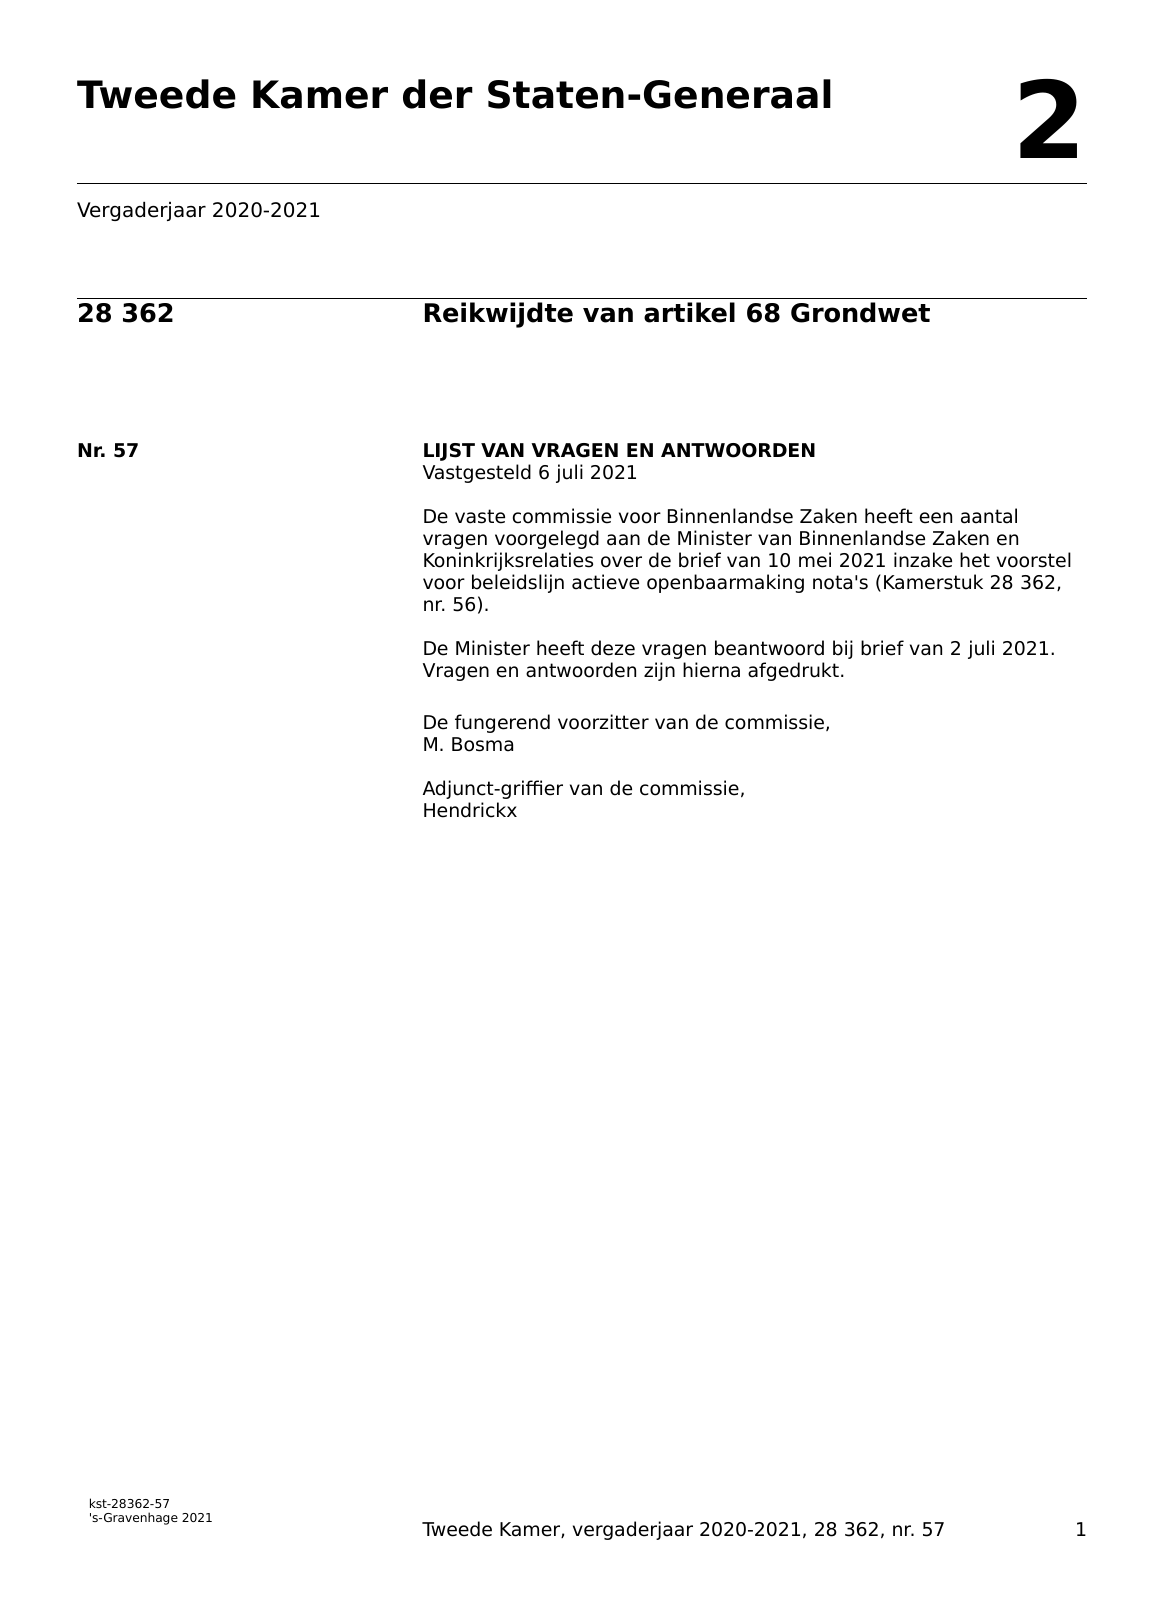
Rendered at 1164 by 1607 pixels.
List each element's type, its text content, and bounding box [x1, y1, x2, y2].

text kst-28362-57 [88, 1497, 323, 1511]
table_header Tweede Kamer der Staten-Generaal [77, 59, 886, 183]
subtitle 28 362 Reikwijdte van artikel 68 Grondwet [77, 299, 1087, 329]
table_cell Vergaderjaar 2020-2021 [77, 184, 1087, 298]
text Vastgesteld 6 juli 2021 [422, 462, 1087, 484]
table_header 2 [886, 59, 1087, 183]
text De Minister heeft deze vragen beantwoord bij brief van 2 juli 2021. Vragen en antwoorden zijn hierna afgedrukt. [422, 638, 1087, 682]
text De fungerend voorzitter van de commissie, M. Bosma [422, 712, 1087, 756]
text Adjunct-griffier van de commissie, Hendrickx [422, 778, 1087, 822]
text 's-Gravenhage 2021 [88, 1511, 323, 1525]
text De vaste commissie voor Binnenlandse Zaken heeft een aantal vragen voorgelegd aan de Minister van Binnenlandse Zaken en Koninkrijksrelaties over de brief van 10 mei 2021 inzake het voorstel voor beleidslijn actieve openbaarmaking nota's (Kamerstuk 28 362, nr. 56). [422, 506, 1087, 616]
subtitle Nr. 57 LIJST VAN VRAGEN EN ANTWOORDEN [77, 440, 1087, 462]
